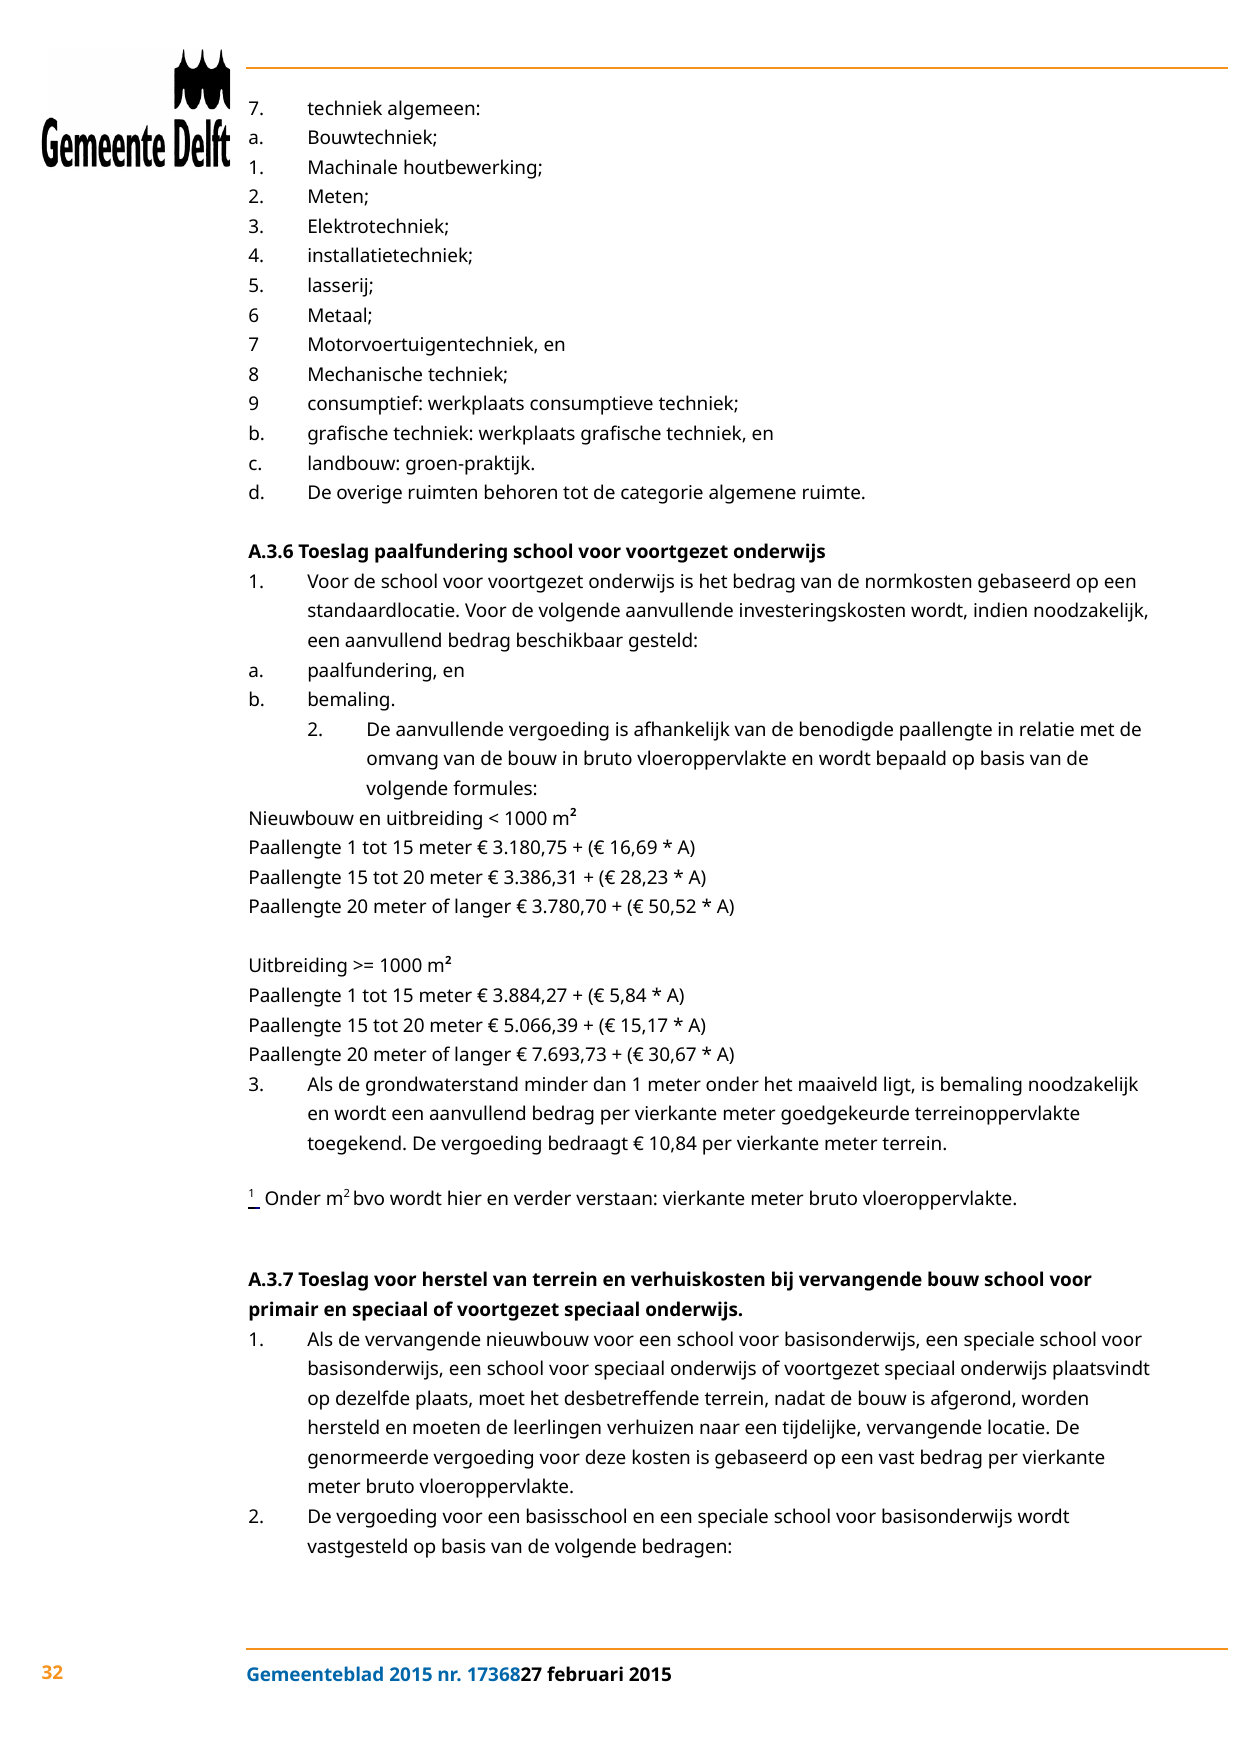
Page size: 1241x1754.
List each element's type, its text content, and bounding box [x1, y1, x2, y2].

list Machinale houtbewerking; [248, 154, 1152, 180]
list De overige ruimten behoren tot de categorie algemene ruimte. [248, 479, 1152, 505]
list lasserij; [248, 272, 1152, 298]
list landbouw: groen-praktijk. [248, 450, 1152, 476]
list Voor de school voor voortgezet onderwijs is het bedrag van de normkosten gebaseerd op een standaardlocatie. Voor de volgende aanvullende investeringskosten wordt, indien noodzakelijk, een aanvullend bedrag beschikbaar gesteld: [248, 568, 1152, 653]
list bemaling. [248, 686, 1152, 712]
table_header 1 Onder m2 bvo wordt hier en verder verstaan: vierkante meter bruto vloeroppervlakte. [248, 1186, 1152, 1211]
list Meten; [248, 183, 1152, 209]
list consumptief: werkplaats consumptieve techniek; [248, 391, 1152, 416]
text Paallengte 15 tot 20 meter € 5.066,39 + (€ 15,17 * A) [248, 1012, 1152, 1038]
text Paallengte 20 meter of langer € 7.693,73 + (€ 30,67 * A) [248, 1041, 1152, 1067]
list paalfundering, en [248, 657, 1152, 683]
text Paallengte 1 tot 15 meter € 3.180,75 + (€ 16,69 * A) [248, 834, 1152, 860]
text A.3.7 Toeslag voor herstel van terrein en verhuiskosten bij vervangende bouw school voor primair en speciaal of voortgezet speciaal onderwijs. [248, 1267, 1152, 1322]
list De vergoeding voor een basisschool en een speciale school voor basisonderwijs wordt vastgesteld op basis van de volgende bedragen: [248, 1503, 1152, 1558]
text Uitbreiding >= 1000 m2 [248, 953, 1152, 978]
list Elektrotechniek; [248, 213, 1152, 239]
list Bouwtechniek; [248, 124, 1152, 150]
list Als de vervangende nieuwbouw voor een school voor basisonderwijs, een speciale school voor basisonderwijs, een school voor speciaal onderwijs of voortgezet speciaal onderwijs plaatsvindt op dezelfde plaats, moet het desbetreffende terrein, nadat de bouw is afgerond, worden hersteld en moeten de leerlingen verhuizen naar een tijdelijke, vervangende locatie. De genormeerde vergoeding voor deze kosten is gebaseerd op een vast bedrag per vierkante meter bruto vloeroppervlakte. [248, 1326, 1152, 1499]
list Metaal; [248, 302, 1152, 328]
text Paallengte 20 meter of langer € 3.780,70 + (€ 50,52 * A) [248, 893, 1152, 919]
text Paallengte 15 tot 20 meter € 3.386,31 + (€ 28,23 * A) [248, 864, 1152, 890]
list Motorvoertuigentechniek, en [248, 331, 1152, 357]
list Mechanische techniek; [248, 361, 1152, 387]
list Als de grondwaterstand minder dan 1 meter onder het maaiveld ligt, is bemaling noodzakelijk en wordt een aanvullend bedrag per vierkante meter goedgekeurde terreinoppervlakte toegekend. De vergoeding bedraagt € 10,84 per vierkante meter terrein. [248, 1071, 1152, 1156]
list installatietechniek; [248, 243, 1152, 268]
text Nieuwbouw en uitbreiding < 1000 m2 [248, 805, 1152, 831]
picture [41, 47, 231, 172]
list grafische techniek: werkplaats grafische techniek, en [248, 420, 1152, 446]
text Paallengte 1 tot 15 meter € 3.884,27 + (€ 5,84 * A) [248, 982, 1152, 1008]
list techniek algemeen: [248, 95, 1152, 121]
list De aanvullende vergoeding is afhankelijk van de benodigde paallengte in relatie met de omvang van de bouw in bruto vloeroppervlakte en wordt bepaald op basis van de volgende formules: [307, 716, 1152, 801]
text A.3.6 Toeslag paalfundering school voor voortgezet onderwijs [248, 538, 1152, 564]
